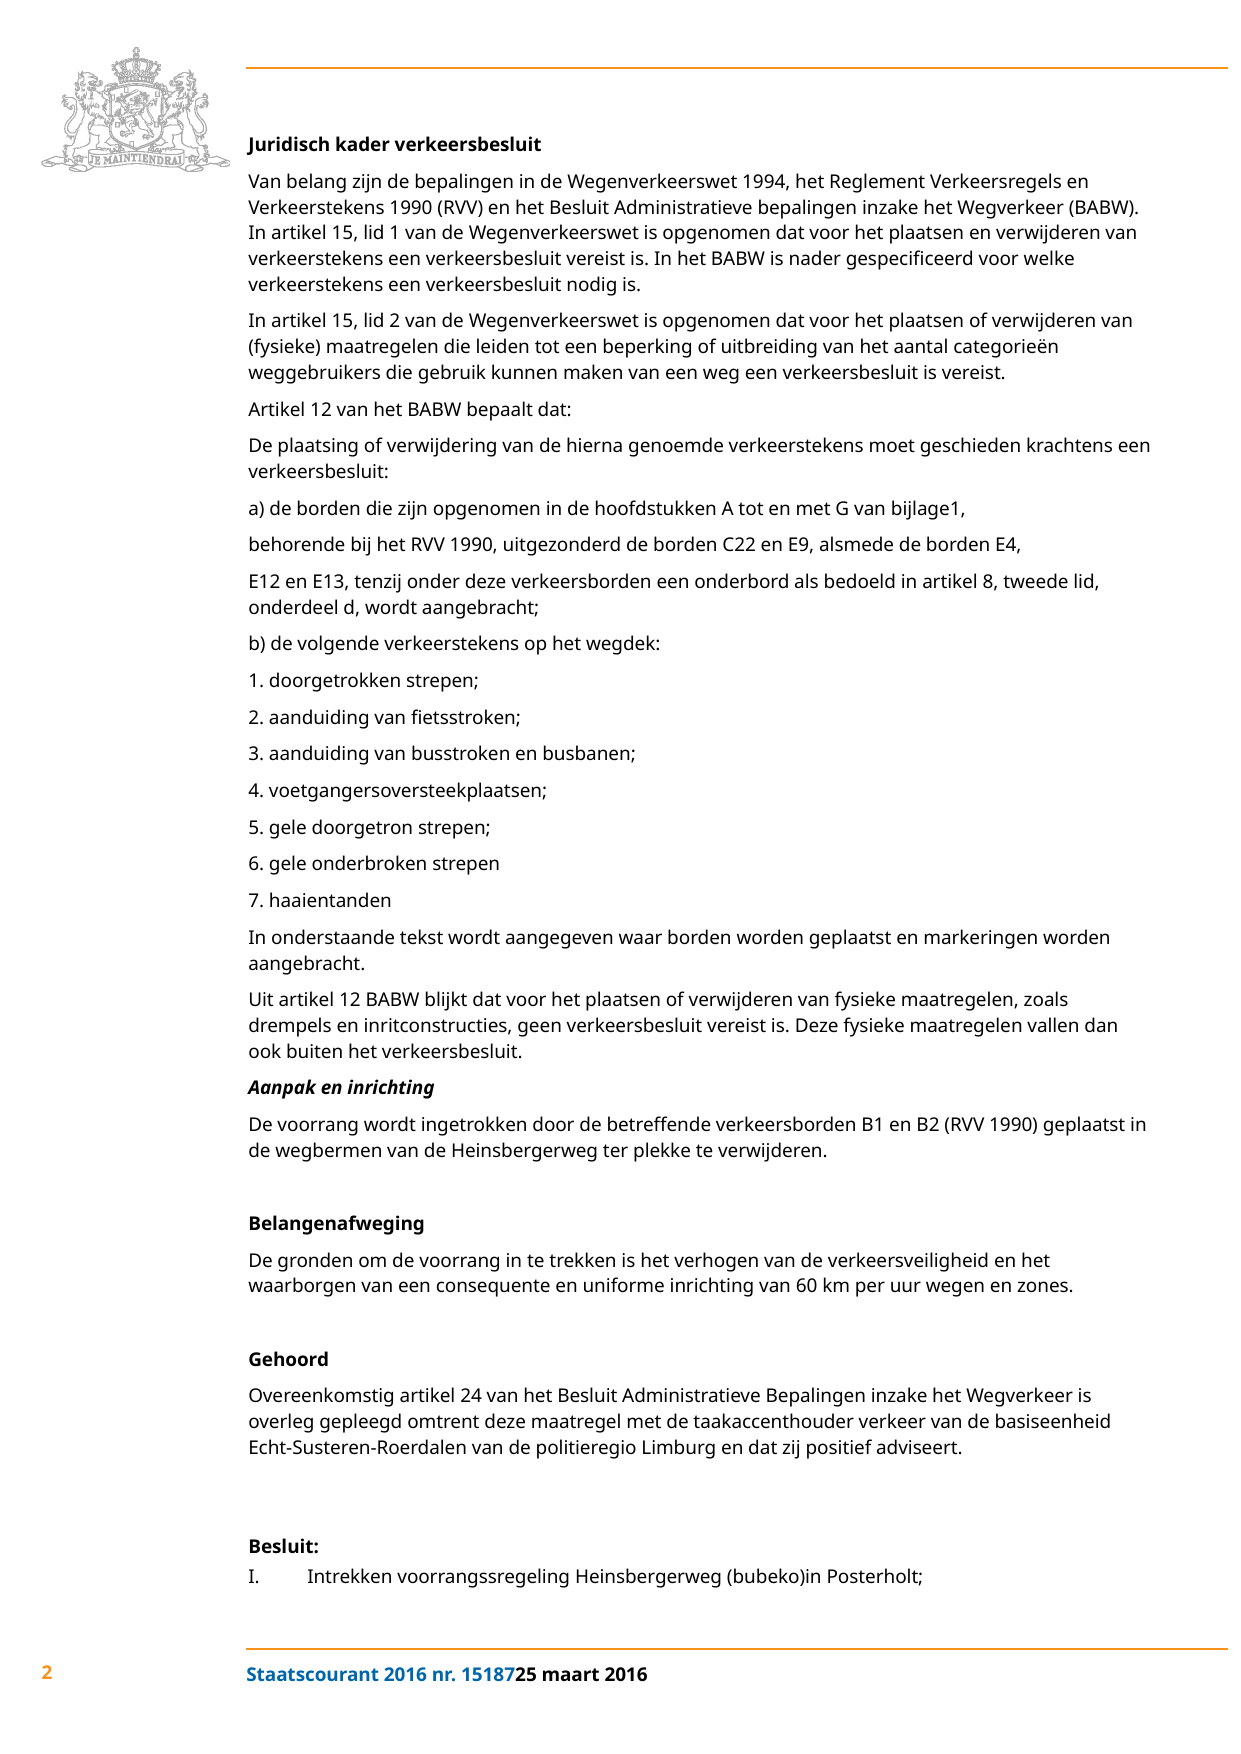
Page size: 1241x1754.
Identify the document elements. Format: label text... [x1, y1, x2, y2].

text Juridisch kader verkeersbesluit [248, 131, 1152, 157]
list Intrekken voorrangssregeling Heinsbergerweg (bubeko)in Posterholt; [248, 1563, 1152, 1589]
text behorende bij het RVV 1990, uitgezonderd de borden C22 en E9, alsmede de borden E4, [248, 532, 1152, 557]
text 5. gele doorgetron strepen; [248, 814, 1152, 840]
text Artikel 12 van het BABW bepaalt dat: [248, 396, 1152, 422]
text Besluit: [248, 1533, 1152, 1559]
text Uit artikel 12 BABW blijkt dat voor het plaatsen of verwijderen van fysieke maatregelen, zoals drempels en inritconstructies, geen verkeersbesluit vereist is. Deze fysieke maatregelen vallen dan ook buiten het verkeersbesluit. [248, 986, 1152, 1063]
text 3. aanduiding van busstroken en busbanen; [248, 741, 1152, 766]
text De plaatsing of verwijdering van de hierna genoemde verkeerstekens moet geschieden krachtens een verkeersbesluit: [248, 432, 1152, 484]
picture [41, 47, 231, 172]
text In onderstaande tekst wordt aangegeven waar borden worden geplaatst en markeringen worden aangebracht. [248, 924, 1152, 975]
text 6. gele onderbroken strepen [248, 851, 1152, 876]
text 1. doorgetrokken strepen; [248, 667, 1152, 693]
text 4. voetgangersoversteekplaatsen; [248, 777, 1152, 803]
text 2. aanduiding van fietsstroken; [248, 704, 1152, 730]
text a) de borden die zijn opgenomen in de hoofdstukken A tot en met G van bijlage1, [248, 495, 1152, 521]
text In artikel 15, lid 2 van de Wegenverkeerswet is opgenomen dat voor het plaatsen of verwijderen van (fysieke) maatregelen die leiden tot een beperking of uitbreiding van het aantal categorieën weggebruikers die gebruik kunnen maken van een weg een verkeersbesluit is vereist. [248, 308, 1152, 385]
text E12 en E13, tenzij onder deze verkeersborden een onderbord als bedoeld in artikel 8, tweede lid, onderdeel d, wordt aangebracht; [248, 568, 1152, 620]
text De voorrang wordt ingetrokken door de betreffende verkeersborden B1 en B2 (RVV 1990) geplaatst in de wegbermen van de Heinsbergerweg ter plekke te verwijderen. [248, 1111, 1152, 1163]
text b) de volgende verkeerstekens op het wegdek: [248, 631, 1152, 656]
text 7. haaientanden [248, 887, 1152, 913]
text De gronden om de voorrang in te trekken is het verhogen van de verkeersveiligheid en het waarborgen van een consequente en uniforme inrichting van 60 km per uur wegen en zones. [248, 1247, 1152, 1298]
text Overeenkomstig artikel 24 van het Besluit Administratieve Bepalingen inzake het Wegverkeer is overleg gepleegd omtrent deze maatregel met de taakaccenthouder verkeer van de basiseenheid Echt-Susteren-Roerdalen van de politieregio Limburg en dat zij positief adviseert. [248, 1383, 1152, 1460]
text Gehoord [248, 1346, 1152, 1372]
text Aanpak en inrichting [248, 1074, 1152, 1100]
text Belangenafweging [248, 1210, 1152, 1236]
text Van belang zijn de bepalingen in de Wegenverkeerswet 1994, het Reglement Verkeersregels en Verkeerstekens 1990 (RVV) en het Besluit Administratieve bepalingen inzake het Wegverkeer (BABW). In artikel 15, lid 1 van de Wegenverkeerswet is opgenomen dat voor het plaatsen en verwijderen van verkeerstekens een verkeersbesluit vereist is. In het BABW is nader gespecificeerd voor welke verkeerstekens een verkeersbesluit nodig is. [248, 168, 1152, 297]
